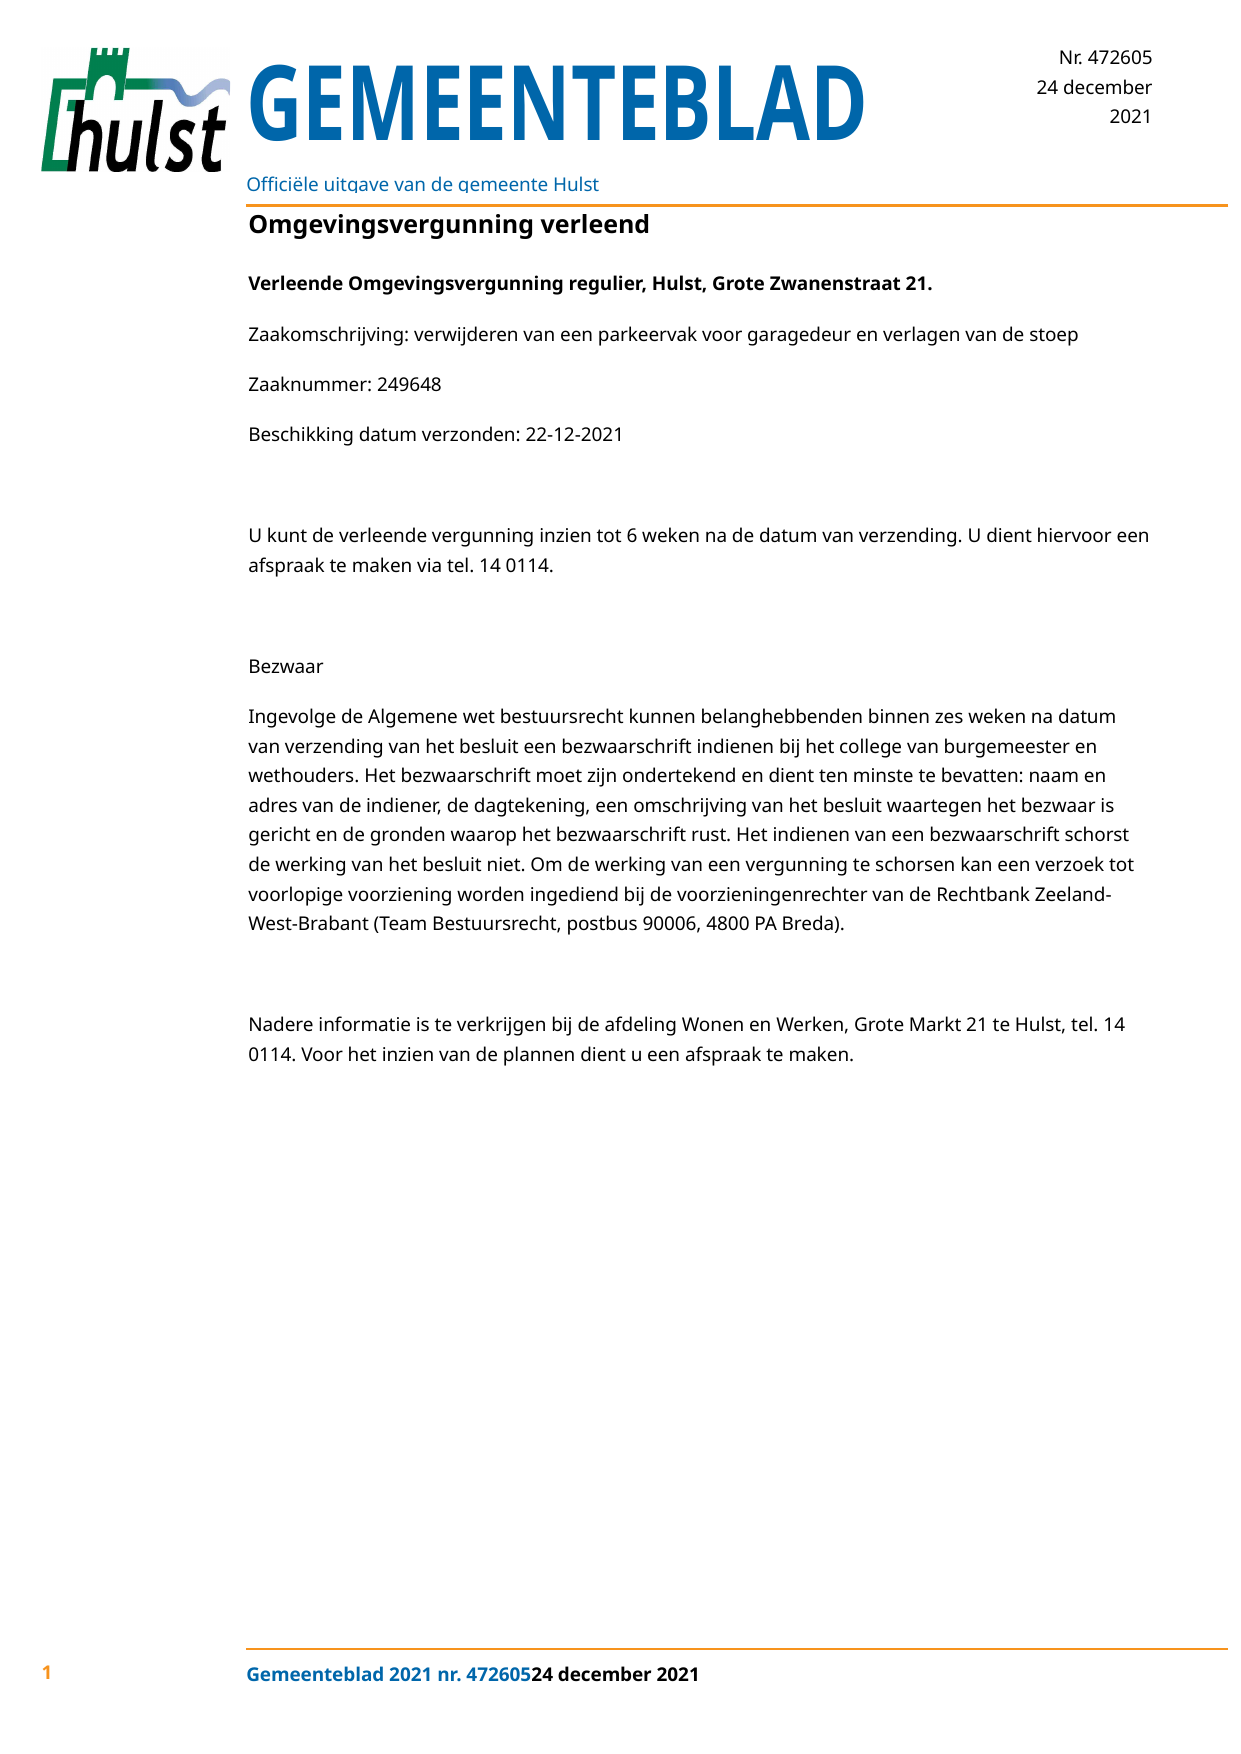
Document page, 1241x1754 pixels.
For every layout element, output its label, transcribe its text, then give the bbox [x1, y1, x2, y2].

text Zaaknummer: 249648 [248, 371, 1152, 397]
text U kunt de verleende vergunning inzien tot 6 weken na de datum van verzending. U dient hiervoor een afspraak te maken via tel. 14 0114. [248, 522, 1152, 578]
text Nadere informatie is te verkrijgen bij de afdeling Wonen en Werken, Grote Markt 21 te Hulst, tel. 14 0114. Voor het inzien van de plannen dient u een afspraak te maken. [248, 1011, 1152, 1066]
text Bezwaar [248, 653, 1152, 678]
text Omgevingsvergunning verleend [248, 207, 1152, 241]
text Beschikking datum verzonden: 22-12-2021 [248, 422, 1152, 447]
text Ingevolge de Algemene wet bestuursrecht kunnen belanghebbenden binnen zes weken na datum van verzending van het besluit een bezwaarschrift indienen bij het college van burgemeester en wethouders. Het bezwaarschrift moet zijn ondertekend en dient ten minste te bevatten: naam en adres van de indiener, de dagtekening, een omschrijving van het besluit waartegen het bezwaar is gericht en de gronden waarop het bezwaarschrift rust. Het indienen van een bezwaarschrift schorst de werking van het besluit niet. Om de werking van een vergunning te schorsen kan een verzoek tot voorlopige voorziening worden ingediend bij de voorzieningenrechter van de Rechtbank Zeeland-West-Brabant (Team Bestuursrecht, postbus 90006, 4800 PA Breda). [248, 703, 1152, 936]
text Zaakomschrijving: verwijderen van een parkeervak voor garagedeur en verlagen van de stoep [248, 321, 1152, 346]
picture [41, 47, 231, 172]
text Verleende Omgevingsvergunning regulier, Hulst, Grote Zwanenstraat 21. [248, 270, 1152, 296]
